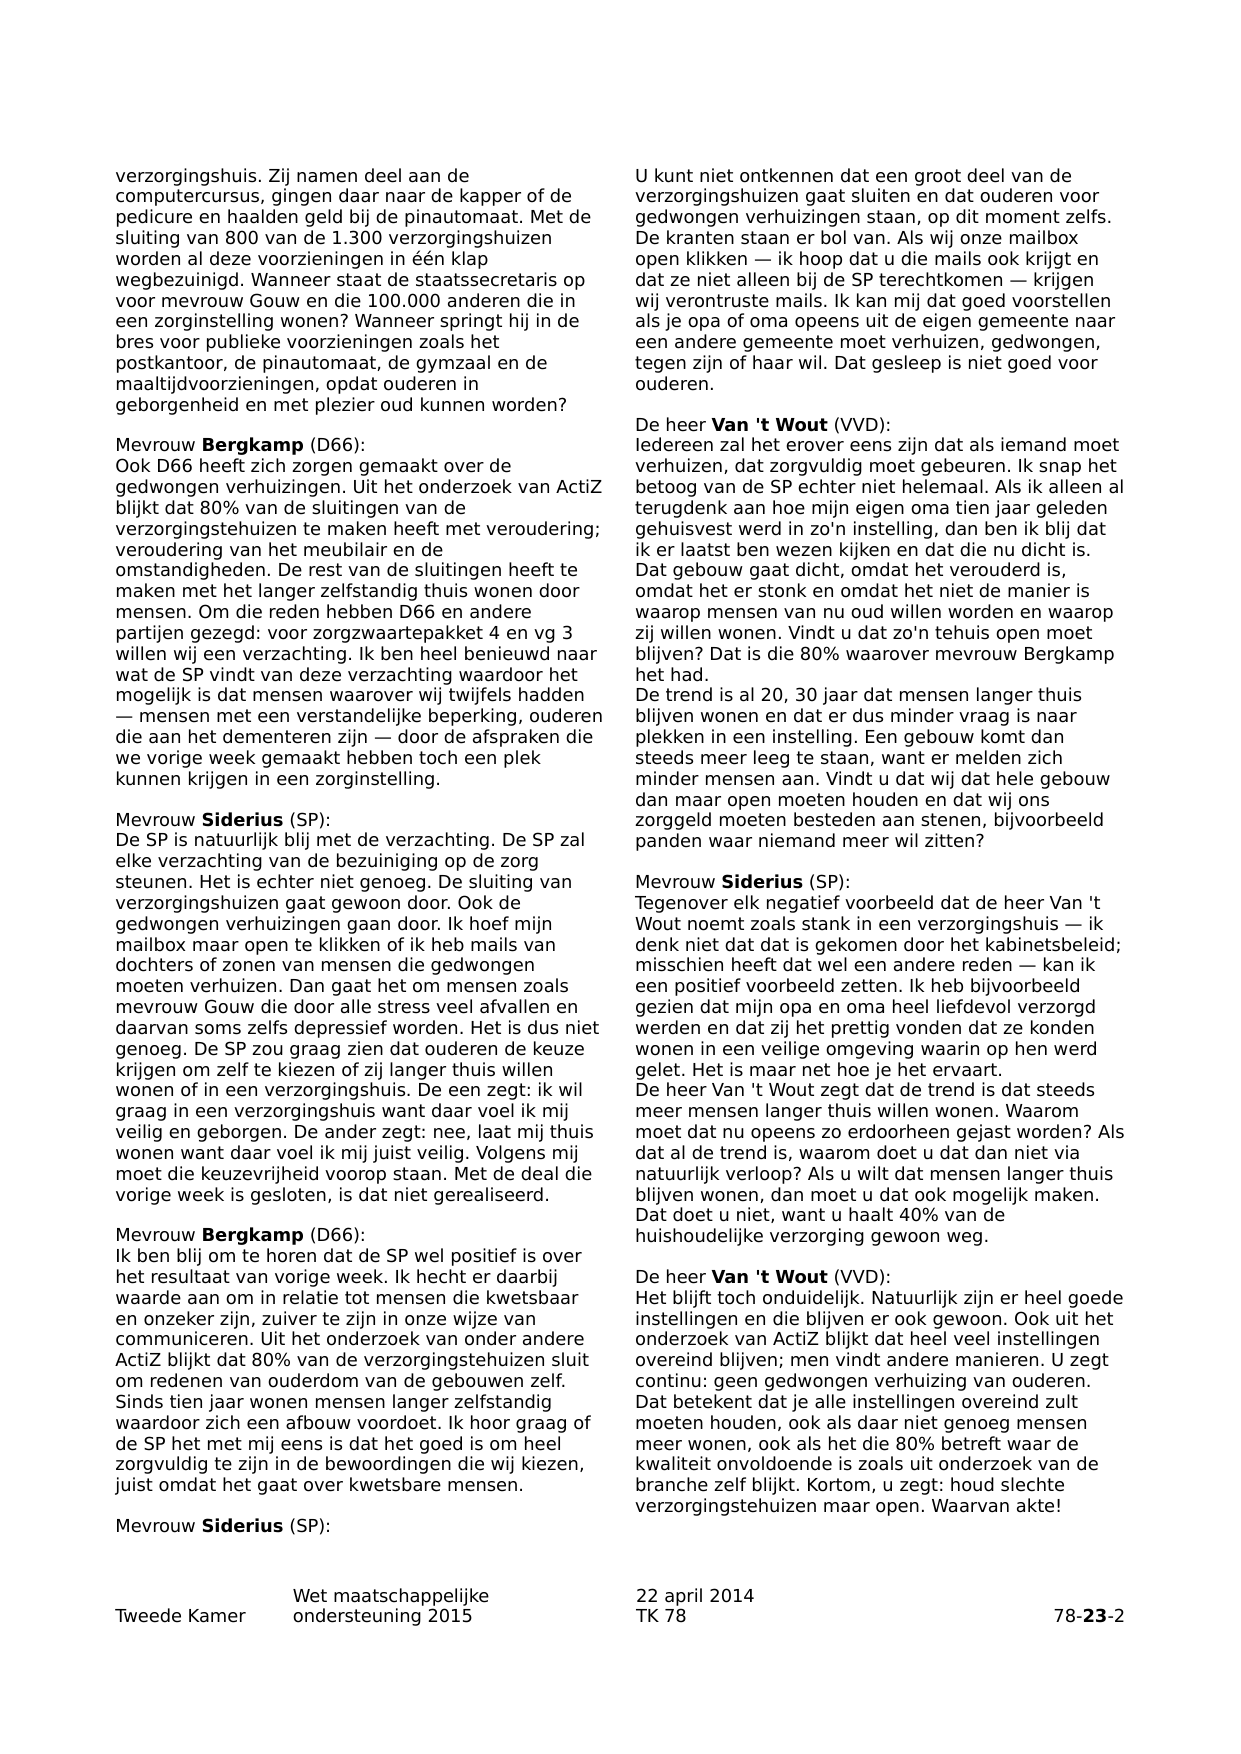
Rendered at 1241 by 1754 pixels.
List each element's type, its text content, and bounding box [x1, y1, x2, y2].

text verzorgingshuis. Zij namen deel aan de computercursus, gingen daar naar de kapper of de pedicure en haalden geld bij de pinautomaat. Met de sluiting van 800 van de 1.300 verzorgingshuizen worden al deze voorzieningen in één klap wegbezuinigd. Wanneer staat de staatssecretaris op voor mevrouw Gouw en die 100.000 anderen die in een zorginstelling wonen? Wanneer springt hij in de bres voor publieke voorzieningen zoals het postkantoor, de pinautomaat, de gymzaal en de maaltijdvoorzieningen, opdat ouderen in geborgenheid en met plezier oud kunnen worden? [115, 165, 605, 415]
text De heer Van 't Wout (VVD): [635, 1267, 1125, 1287]
text Mevrouw Siderius (SP): [115, 809, 605, 830]
text Mevrouw Bergkamp (D66): [115, 1225, 605, 1246]
text De trend is al 20, 30 jaar dat mensen langer thuis blijven wonen en dat er dus minder vraag is naar plekken in een instelling. Een gebouw komt dan steeds meer leeg te staan, want er melden zich minder mensen aan. Vindt u dat wij dat hele gebouw dan maar open moeten houden en dat wij ons zorggeld moeten besteden aan stenen, bijvoorbeeld panden waar niemand meer wil zitten? [635, 685, 1125, 852]
text De heer Van 't Wout (VVD): [635, 414, 1125, 435]
text Ik ben blij om te horen dat de SP wel positief is over het resultaat van vorige week. Ik hecht er daarbij waarde aan om in relatie tot mensen die kwetsbaar en onzeker zijn, zuiver te zijn in onze wijze van communiceren. Uit het onderzoek van onder andere ActiZ blijkt dat 80% van de verzorgingstehuizen sluit om redenen van ouderdom van de gebouwen zelf. Sinds tien jaar wonen mensen langer zelfstandig waardoor zich een afbouw voordoet. Ik hoor graag of de SP het met mij eens is dat het goed is om heel zorgvuldig te zijn in de bewoordingen die wij kiezen, juist omdat het gaat over kwetsbare mensen. [115, 1246, 605, 1496]
text Ook D66 heeft zich zorgen gemaakt over de gedwongen verhuizingen. Uit het onderzoek van ActiZ blijkt dat 80% van de sluitingen van de verzorgingstehuizen te maken heeft met veroudering; veroudering van het meubilair en de omstandigheden. De rest van de sluitingen heeft te maken met het langer zelfstandig thuis wonen door mensen. Om die reden hebben D66 en andere partijen gezegd: voor zorgzwaartepakket 4 en vg 3 willen wij een verzachting. Ik ben heel benieuwd naar wat de SP vindt van deze verzachting waardoor het mogelijk is dat mensen waarover wij twijfels hadden — mensen met een verstandelijke beperking, ouderen die aan het dementeren zijn — door de afspraken die we vorige week gemaakt hebben toch een plek kunnen krijgen in een zorginstelling. [115, 456, 605, 789]
text Tegenover elk negatief voorbeeld dat de heer Van 't Wout noemt zoals stank in een verzorgingshuis — ik denk niet dat dat is gekomen door het kabinetsbeleid; misschien heeft dat wel een andere reden — kan ik een positief voorbeeld zetten. Ik heb bijvoorbeeld gezien dat mijn opa en oma heel liefdevol verzorgd werden en dat zij het prettig vonden dat ze konden wonen in een veilige omgeving waarin op hen werd gelet. Het is maar net hoe je het ervaart. [635, 893, 1125, 1080]
text Mevrouw Siderius (SP): [635, 872, 1125, 893]
text Mevrouw Bergkamp (D66): [115, 435, 605, 456]
text Iedereen zal het erover eens zijn dat als iemand moet verhuizen, dat zorgvuldig moet gebeuren. Ik snap het betoog van de SP echter niet helemaal. Als ik alleen al terugdenk aan hoe mijn eigen oma tien jaar geleden gehuisvest werd in zo'n instelling, dan ben ik blij dat ik er laatst ben wezen kijken en dat die nu dicht is. Dat gebouw gaat dicht, omdat het verouderd is, omdat het er stonk en omdat het niet de manier is waarop mensen van nu oud willen worden en waarop zij willen wonen. Vindt u dat zo'n tehuis open moet blijven? Dat is die 80% waarover mevrouw Bergkamp het had. [635, 435, 1125, 685]
text De heer Van 't Wout zegt dat de trend is dat steeds meer mensen langer thuis willen wonen. Waarom moet dat nu opeens zo erdoorheen gejast worden? Als dat al de trend is, waarom doet u dat dan niet via natuurlijk verloop? Als u wilt dat mensen langer thuis blijven wonen, dan moet u dat ook mogelijk maken. Dat doet u niet, want u haalt 40% van de huishoudelijke verzorging gewoon weg. [635, 1080, 1125, 1247]
text Mevrouw Siderius (SP): [115, 1516, 605, 1537]
text De SP is natuurlijk blij met de verzachting. De SP zal elke verzachting van de bezuiniging op de zorg steunen. Het is echter niet genoeg. De sluiting van verzorgingshuizen gaat gewoon door. Ook de gedwongen verhuizingen gaan door. Ik hoef mijn mailbox maar open te klikken of ik heb mails van dochters of zonen van mensen die gedwongen moeten verhuizen. Dan gaat het om mensen zoals mevrouw Gouw die door alle stress veel afvallen en daarvan soms zelfs depressief worden. Het is dus niet genoeg. De SP zou graag zien dat ouderen de keuze krijgen om zelf te kiezen of zij langer thuis willen wonen of in een verzorgingshuis. De een zegt: ik wil graag in een verzorgingshuis want daar voel ik mij veilig en geborgen. De ander zegt: nee, laat mij thuis wonen want daar voel ik mij juist veilig. Volgens mij moet die keuzevrijheid voorop staan. Met de deal die vorige week is gesloten, is dat niet gerealiseerd. [115, 830, 605, 1205]
text Het blijft toch onduidelijk. Natuurlijk zijn er heel goede instellingen en die blijven er ook gewoon. Ook uit het onderzoek van ActiZ blijkt dat heel veel instellingen overeind blijven; men vindt andere manieren. U zegt continu: geen gedwongen verhuizing van ouderen. Dat betekent dat je alle instellingen overeind zult moeten houden, ook als daar niet genoeg mensen meer wonen, ook als het die 80% betreft waar de kwaliteit onvoldoende is zoals uit onderzoek van de branche zelf blijkt. Kortom, u zegt: houd slechte verzorgingstehuizen maar open. Waarvan akte! [635, 1287, 1125, 1517]
text U kunt niet ontkennen dat een groot deel van de verzorgingshuizen gaat sluiten en dat ouderen voor gedwongen verhuizingen staan, op dit moment zelfs. De kranten staan er bol van. Als wij onze mailbox open klikken — ik hoop dat u die mails ook krijgt en dat ze niet alleen bij de SP terechtkomen — krijgen wij verontruste mails. Ik kan mij dat goed voorstellen als je opa of oma opeens uit de eigen gemeente naar een andere gemeente moet verhuizen, gedwongen, tegen zijn of haar wil. Dat gesleep is niet goed voor ouderen. [635, 165, 1125, 394]
